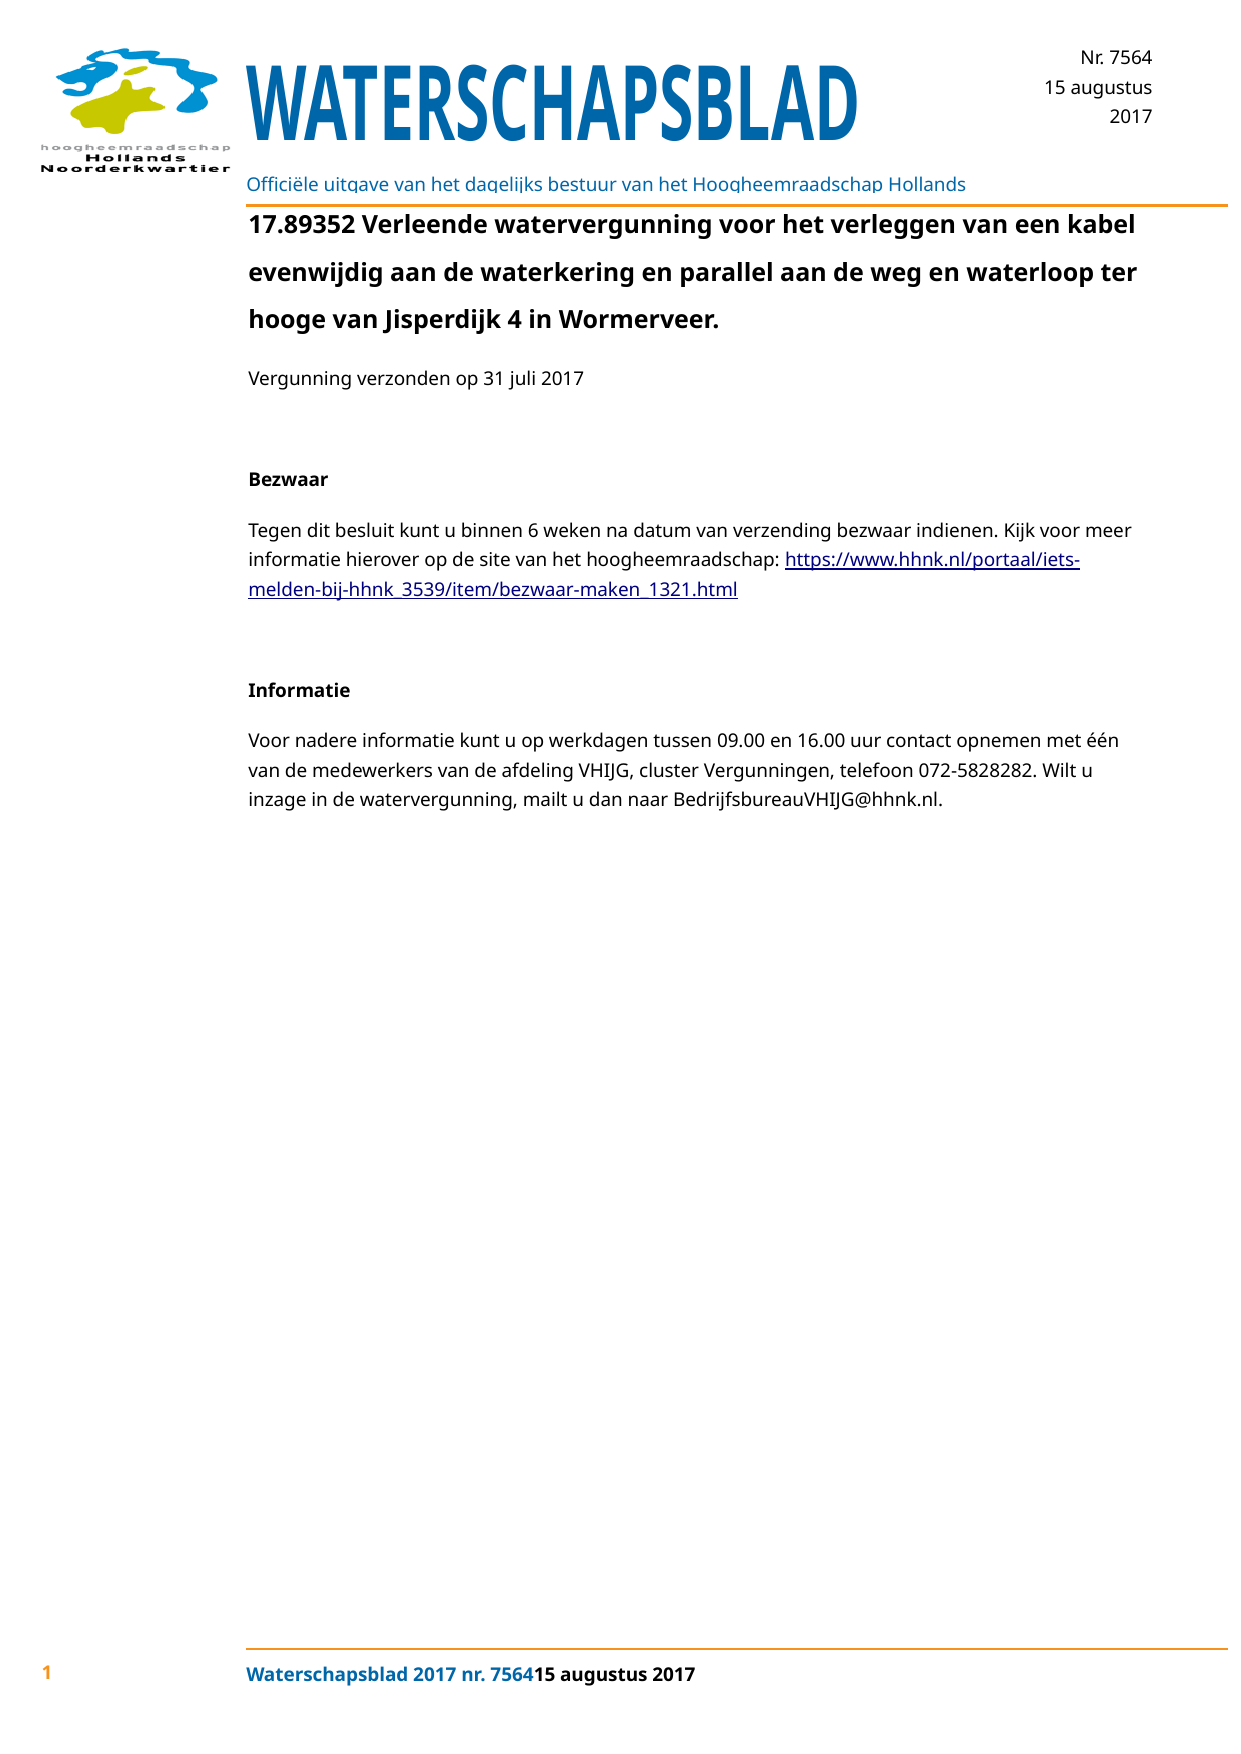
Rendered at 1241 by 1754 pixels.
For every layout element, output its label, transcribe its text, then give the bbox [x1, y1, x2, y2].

text Informatie [248, 677, 1152, 702]
picture [41, 47, 231, 172]
text 17.89352 Verleende watervergunning voor het verleggen van een kabel evenwijdig aan de waterkering en parallel aan de weg en waterloop ter hooge van Jisperdijk 4 in Wormerveer. [248, 207, 1152, 336]
text Bezwaar [248, 466, 1152, 492]
text Vergunning verzonden op 31 juli 2017 [248, 366, 1152, 391]
text Voor nadere informatie kunt u op werkdagen tussen 09.00 en 16.00 uur contact opnemen met één van de medewerkers van de afdeling VHIJG, cluster Vergunningen, telefoon 072-5828282. Wilt u inzage in de watervergunning, mailt u dan naar BedrijfsbureauVHIJG@hhnk.nl. [248, 727, 1152, 812]
text Tegen dit besluit kunt u binnen 6 weken na datum van verzending bezwaar indienen. Kijk voor meer informatie hierover op de site van het hoogheemraadschap: https://www.hhnk.nl/portaal/iets-melden-bij-hhnk_3539/item/bezwaar-maken_1321.html [248, 517, 1152, 602]
